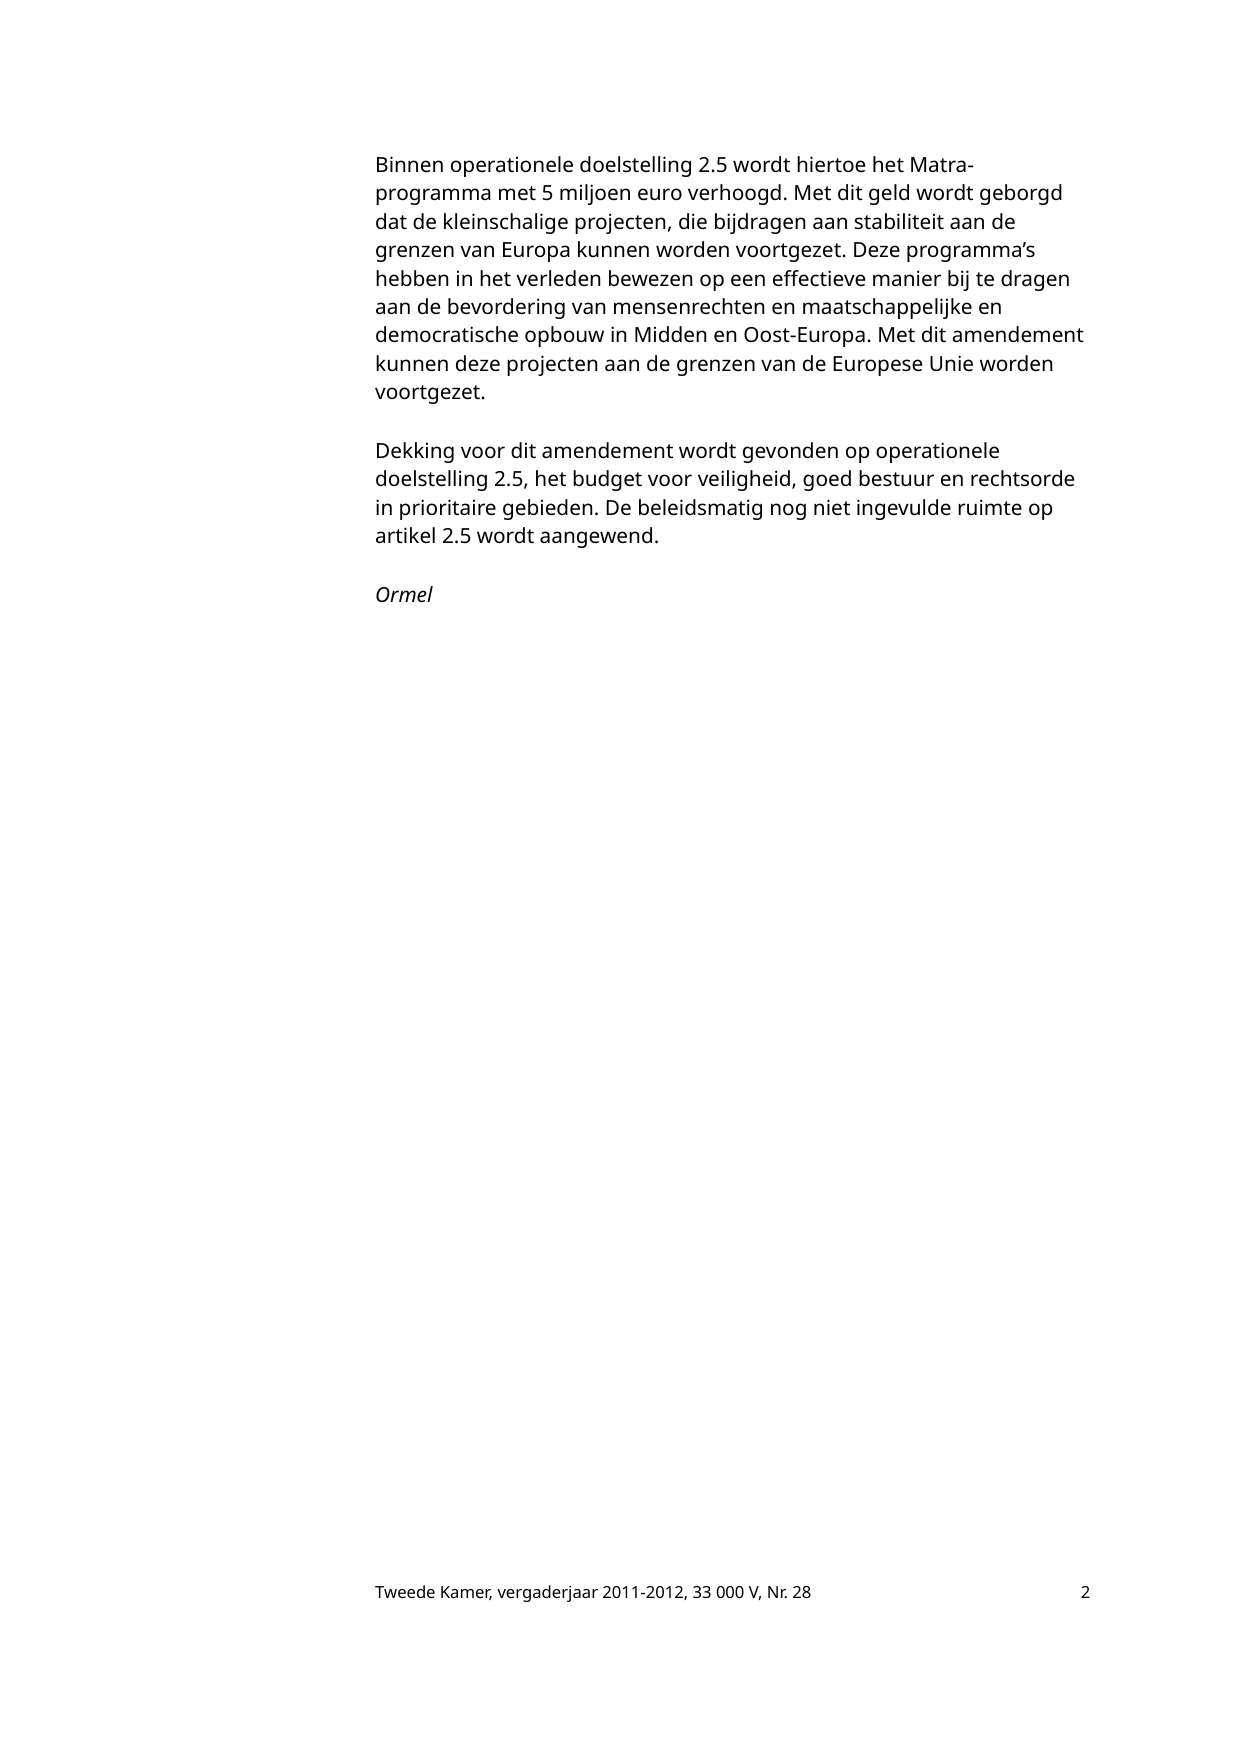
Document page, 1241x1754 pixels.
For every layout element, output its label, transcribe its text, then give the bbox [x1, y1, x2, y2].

text Ormel [375, 580, 1090, 608]
text Binnen operationele doelstelling 2.5 wordt hiertoe het Matra-programma met 5 miljoen euro verhoogd. Met dit geld wordt geborgd dat de kleinschalige projecten, die bijdragen aan stabiliteit aan de grenzen van Europa kunnen worden voortgezet. Deze programma’s hebben in het verleden bewezen op een effectieve manier bij te dragen aan de bevordering van mensenrechten en maatschappelijke en democratische opbouw in Midden en Oost-Europa. Met dit amendement kunnen deze projecten aan de grenzen van de Europese Unie worden voortgezet. [375, 150, 1090, 406]
text Dekking voor dit amendement wordt gevonden op operationele doelstelling 2.5, het budget voor veiligheid, goed bestuur en rechtsorde in prioritaire gebieden. De beleidsmatig nog niet ingevulde ruimte op artikel 2.5 wordt aangewend. [375, 436, 1090, 550]
